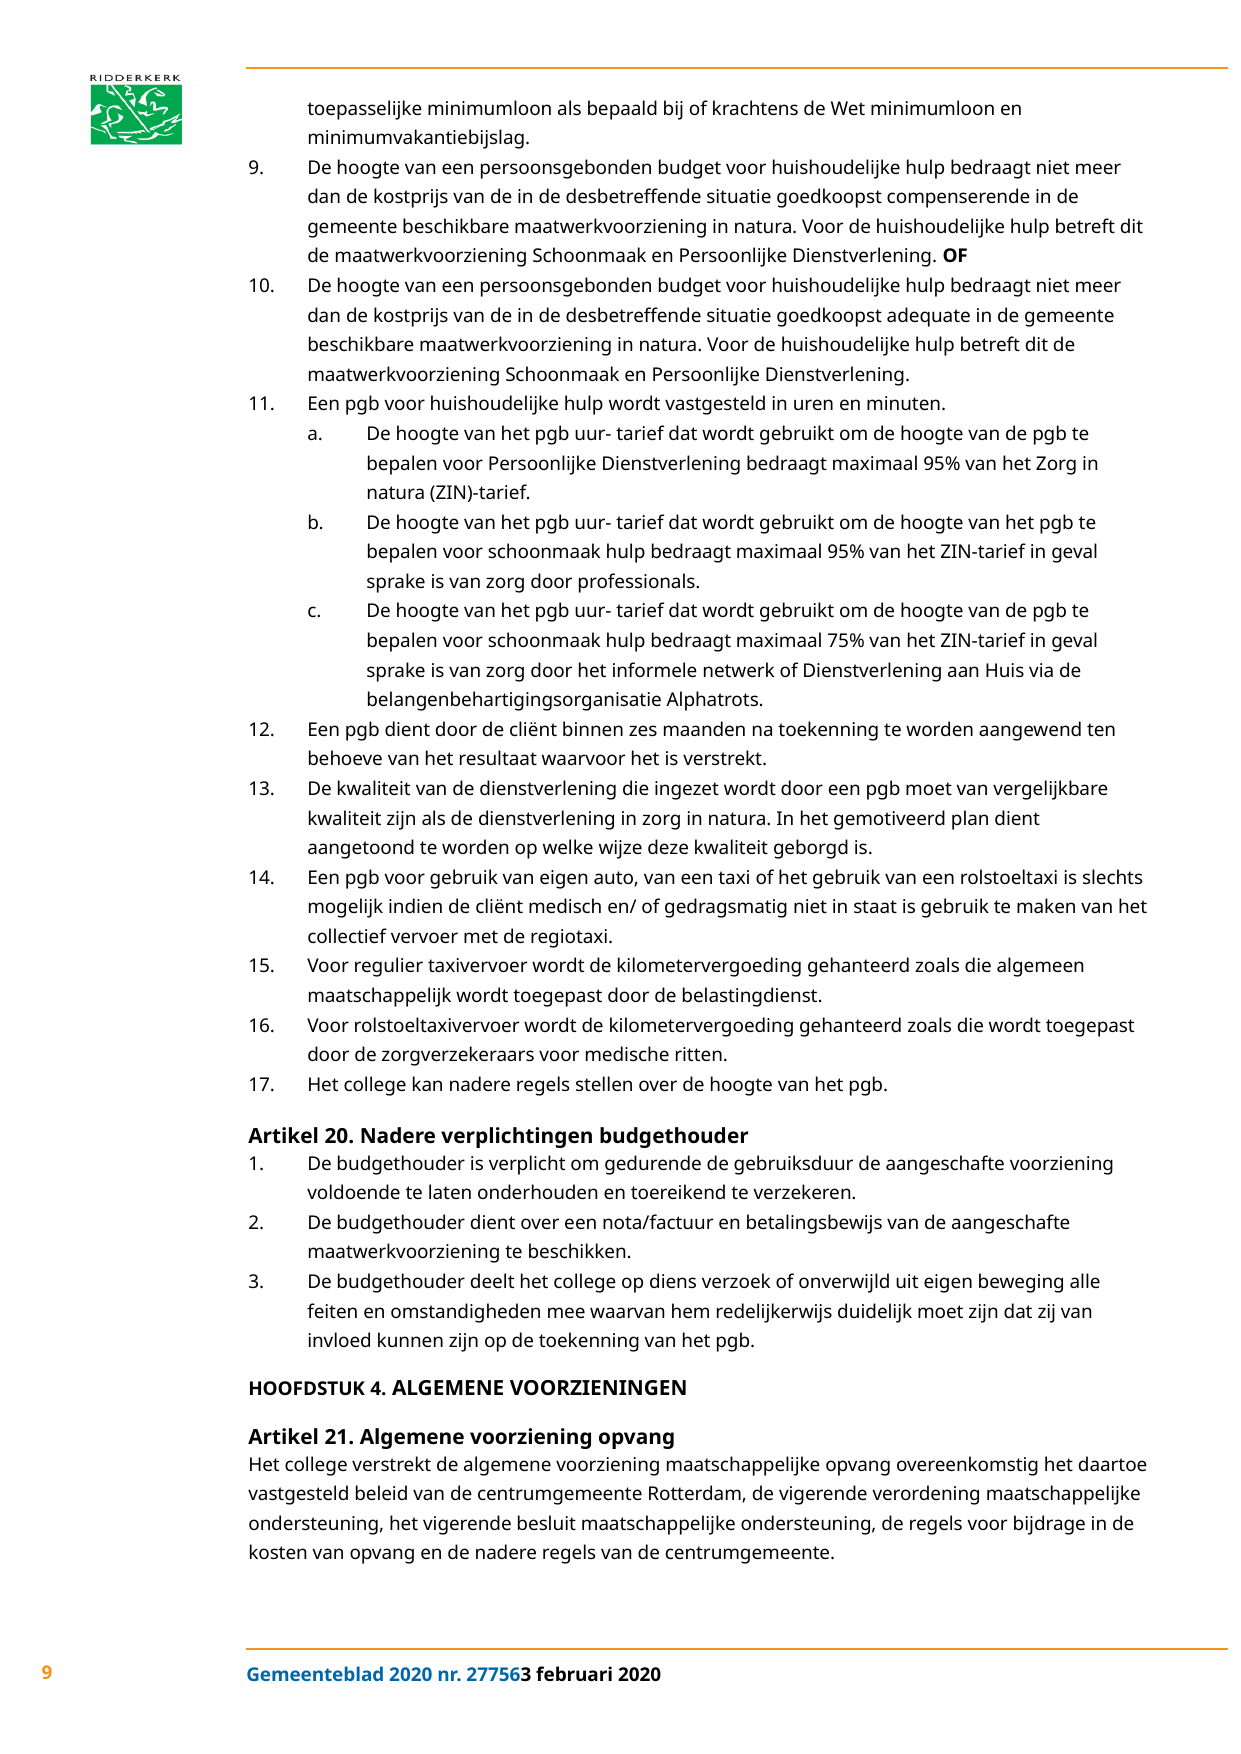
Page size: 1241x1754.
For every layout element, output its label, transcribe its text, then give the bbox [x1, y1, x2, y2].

list toepasselijke minimumloon als bepaald bij of krachtens de Wet minimumloon en minimumvakantiebijslag. [248, 95, 1152, 150]
list De hoogte van een persoonsgebonden budget voor huishoudelijke hulp bedraagt niet meer dan de kostprijs van de in de desbetreffende situatie goedkoopst adequate in de gemeente beschikbare maatwerkvoorziening in natura. Voor de huishoudelijke hulp betreft dit de maatwerkvoorziening Schoonmaak en Persoonlijke Dienstverlening. [248, 272, 1152, 387]
list Voor rolstoeltaxivervoer wordt de kilometervergoeding gehanteerd zoals die wordt toegepast door de zorgverzekeraars voor medische ritten. [248, 1012, 1152, 1067]
list Het college kan nadere regels stellen over de hoogte van het pgb. [248, 1071, 1152, 1097]
list De budgethouder is verplicht om gedurende de gebruiksduur de aangeschafte voorziening voldoende te laten onderhouden en toereikend te verzekeren. [248, 1150, 1152, 1205]
list De hoogte van het pgb uur- tarief dat wordt gebruikt om de hoogte van de pgb te bepalen voor Persoonlijke Dienstverlening bedraagt maximaal 95% van het Zorg in natura (ZIN)-tarief. [307, 420, 1152, 505]
list Een pgb dient door de cliënt binnen zes maanden na toekenning te worden aangewend ten behoeve van het resultaat waarvoor het is verstrekt. [248, 716, 1152, 771]
list De hoogte van het pgb uur- tarief dat wordt gebruikt om de hoogte van de pgb te bepalen voor schoonmaak hulp bedraagt maximaal 75% van het ZIN-tarief in geval sprake is van zorg door het informele netwerk of Dienstverlening aan Huis via de belangenbehartigingsorganisatie Alphatrots. [307, 598, 1152, 712]
list De budgethouder dient over een nota/factuur en betalingsbewijs van de aangeschafte maatwerkvoorziening te beschikken. [248, 1209, 1152, 1264]
text Het college verstrekt de algemene voorziening maatschappelijke opvang overeenkomstig het daartoe vastgesteld beleid van de centrumgemeente Rotterdam, de vigerende verordening maatschappelijke ondersteuning, het vigerende besluit maatschappelijke ondersteuning, de regels voor bijdrage in de kosten van opvang en de nadere regels van de centrumgemeente. [248, 1451, 1152, 1565]
list De hoogte van het pgb uur- tarief dat wordt gebruikt om de hoogte van het pgb te bepalen voor schoonmaak hulp bedraagt maximaal 95% van het ZIN-tarief in geval sprake is van zorg door professionals. [307, 509, 1152, 594]
list De hoogte van een persoonsgebonden budget voor huishoudelijke hulp bedraagt niet meer dan de kostprijs van de in de desbetreffende situatie goedkoopst compenserende in de gemeente beschikbare maatwerkvoorziening in natura. Voor de huishoudelijke hulp betreft dit de maatwerkvoorziening Schoonmaak en Persoonlijke Dienstverlening. OF [248, 154, 1152, 268]
list Een pgb voor gebruik van eigen auto, van een taxi of het gebruik van een rolstoeltaxi is slechts mogelijk indien de cliënt medisch en/ of gedragsmatig niet in staat is gebruik te maken van het collectief vervoer met de regiotaxi. [248, 864, 1152, 949]
list De kwaliteit van de dienstverlening die ingezet wordt door een pgb moet van vergelijkbare kwaliteit zijn als de dienstverlening in zorg in natura. In het gemotiveerd plan dient aangetoond te worden op welke wijze deze kwaliteit geborgd is. [248, 775, 1152, 860]
text HOOFDSTUK 4. ALGEMENE VOORZIENINGEN [248, 1373, 1152, 1401]
picture [41, 47, 231, 172]
list De budgethouder deelt het college op diens verzoek of onverwijld uit eigen beweging alle feiten en omstandigheden mee waarvan hem redelijkerwijs duidelijk moet zijn dat zij van invloed kunnen zijn op de toekenning van het pgb. [248, 1268, 1152, 1353]
text Artikel 21. Algemene voorziening opvang [248, 1422, 1152, 1451]
text Artikel 20. Nadere verplichtingen budgethouder [248, 1121, 1152, 1150]
list Een pgb voor huishoudelijke hulp wordt vastgesteld in uren en minuten. [248, 391, 1152, 416]
list Voor regulier taxivervoer wordt de kilometervergoeding gehanteerd zoals die algemeen maatschappelijk wordt toegepast door de belastingdienst. [248, 953, 1152, 1008]
